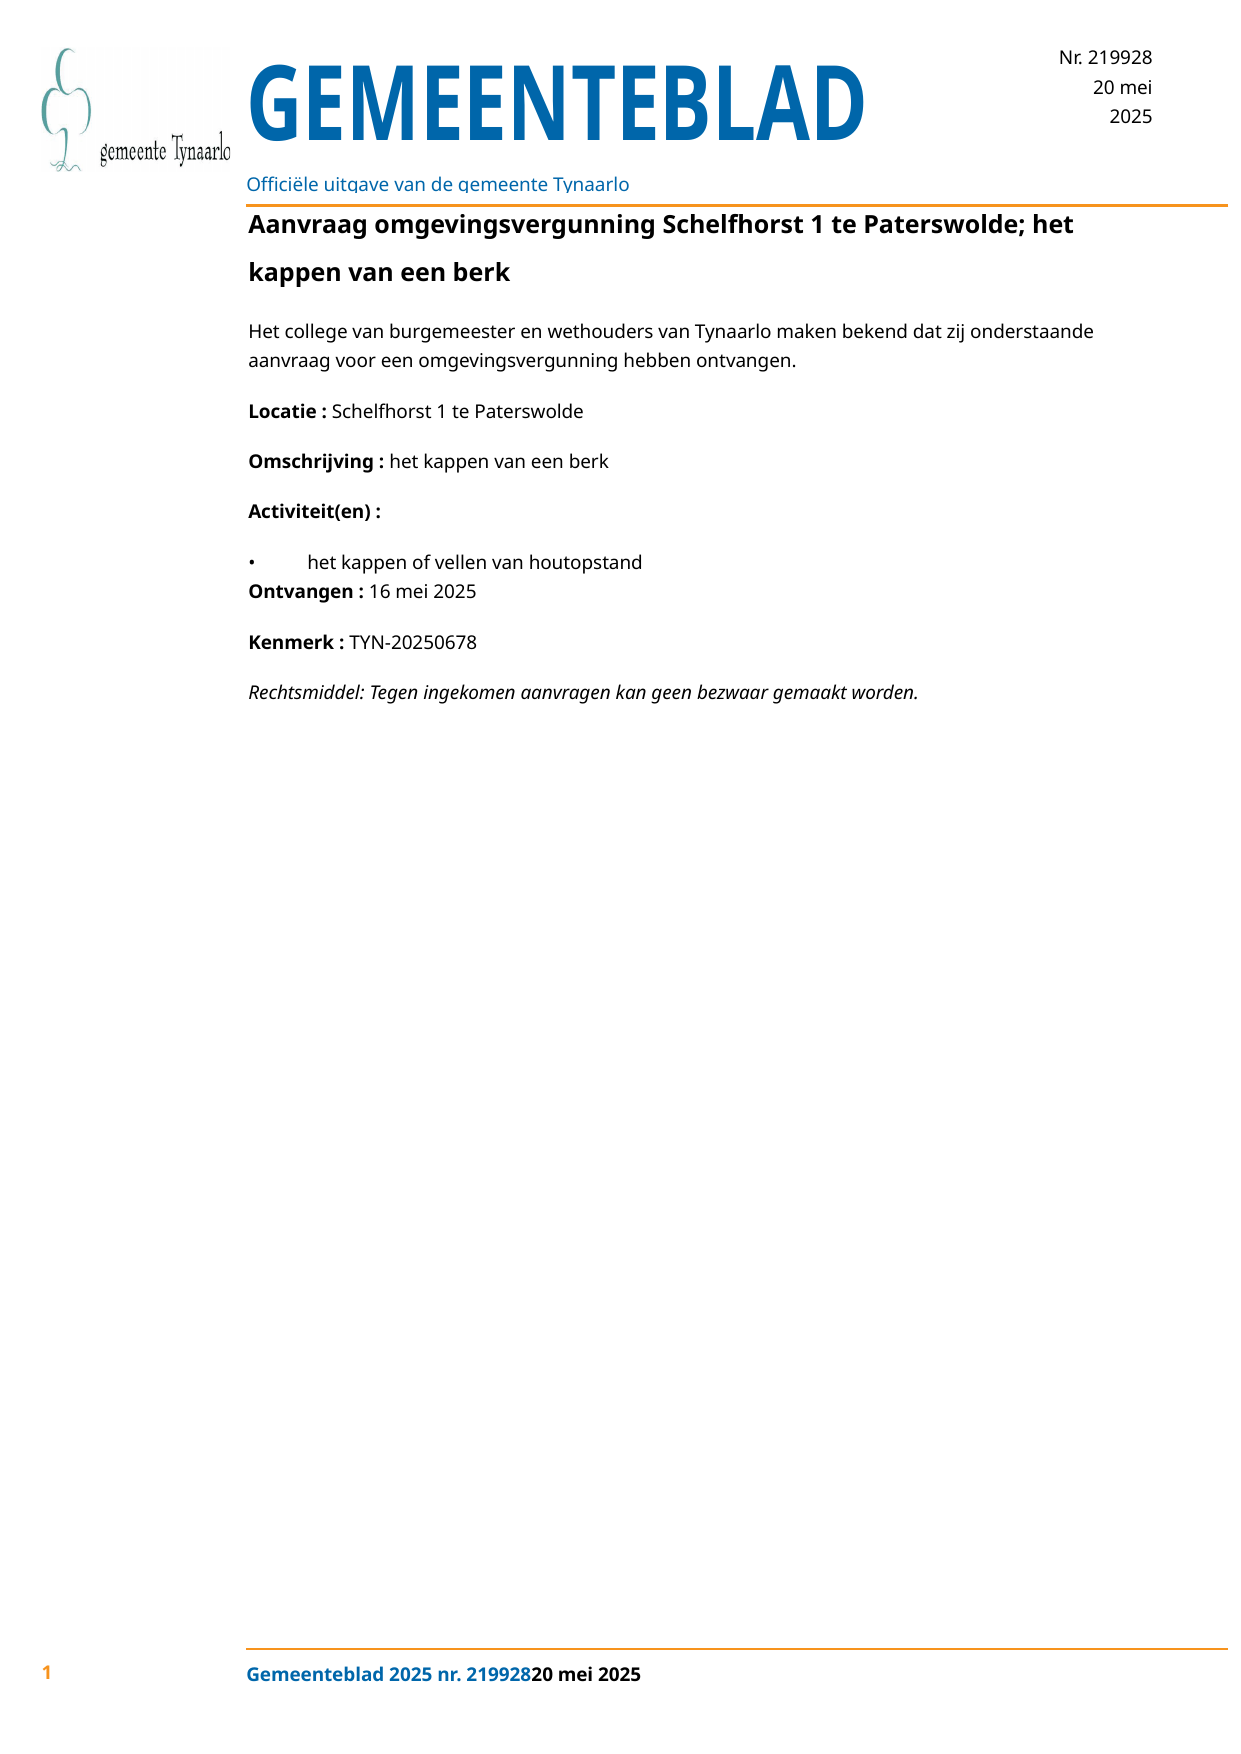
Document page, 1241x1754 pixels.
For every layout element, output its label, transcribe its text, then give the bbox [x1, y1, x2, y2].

text Ontvangen : 16 mei 2025 [248, 579, 1152, 604]
text Kenmerk : TYN-20250678 [248, 629, 1152, 655]
text Locatie : Schelfhorst 1 te Paterswolde [248, 398, 1152, 424]
picture [41, 47, 231, 172]
text Activiteit(en) : [248, 499, 1152, 524]
text Omschrijving : het kappen van een berk [248, 448, 1152, 474]
text Rechtsmiddel: Tegen ingekomen aanvragen kan geen bezwaar gemaakt worden. [248, 679, 1152, 705]
list het kappen of vellen van houtopstand [248, 549, 1152, 575]
text Aanvraag omgevingsvergunning Schelfhorst 1 te Paterswolde; het kappen van een berk [248, 207, 1152, 288]
text Het college van burgemeester en wethouders van Tynaarlo maken bekend dat zij onderstaande aanvraag voor een omgevingsvergunning hebben ontvangen. [248, 318, 1152, 373]
